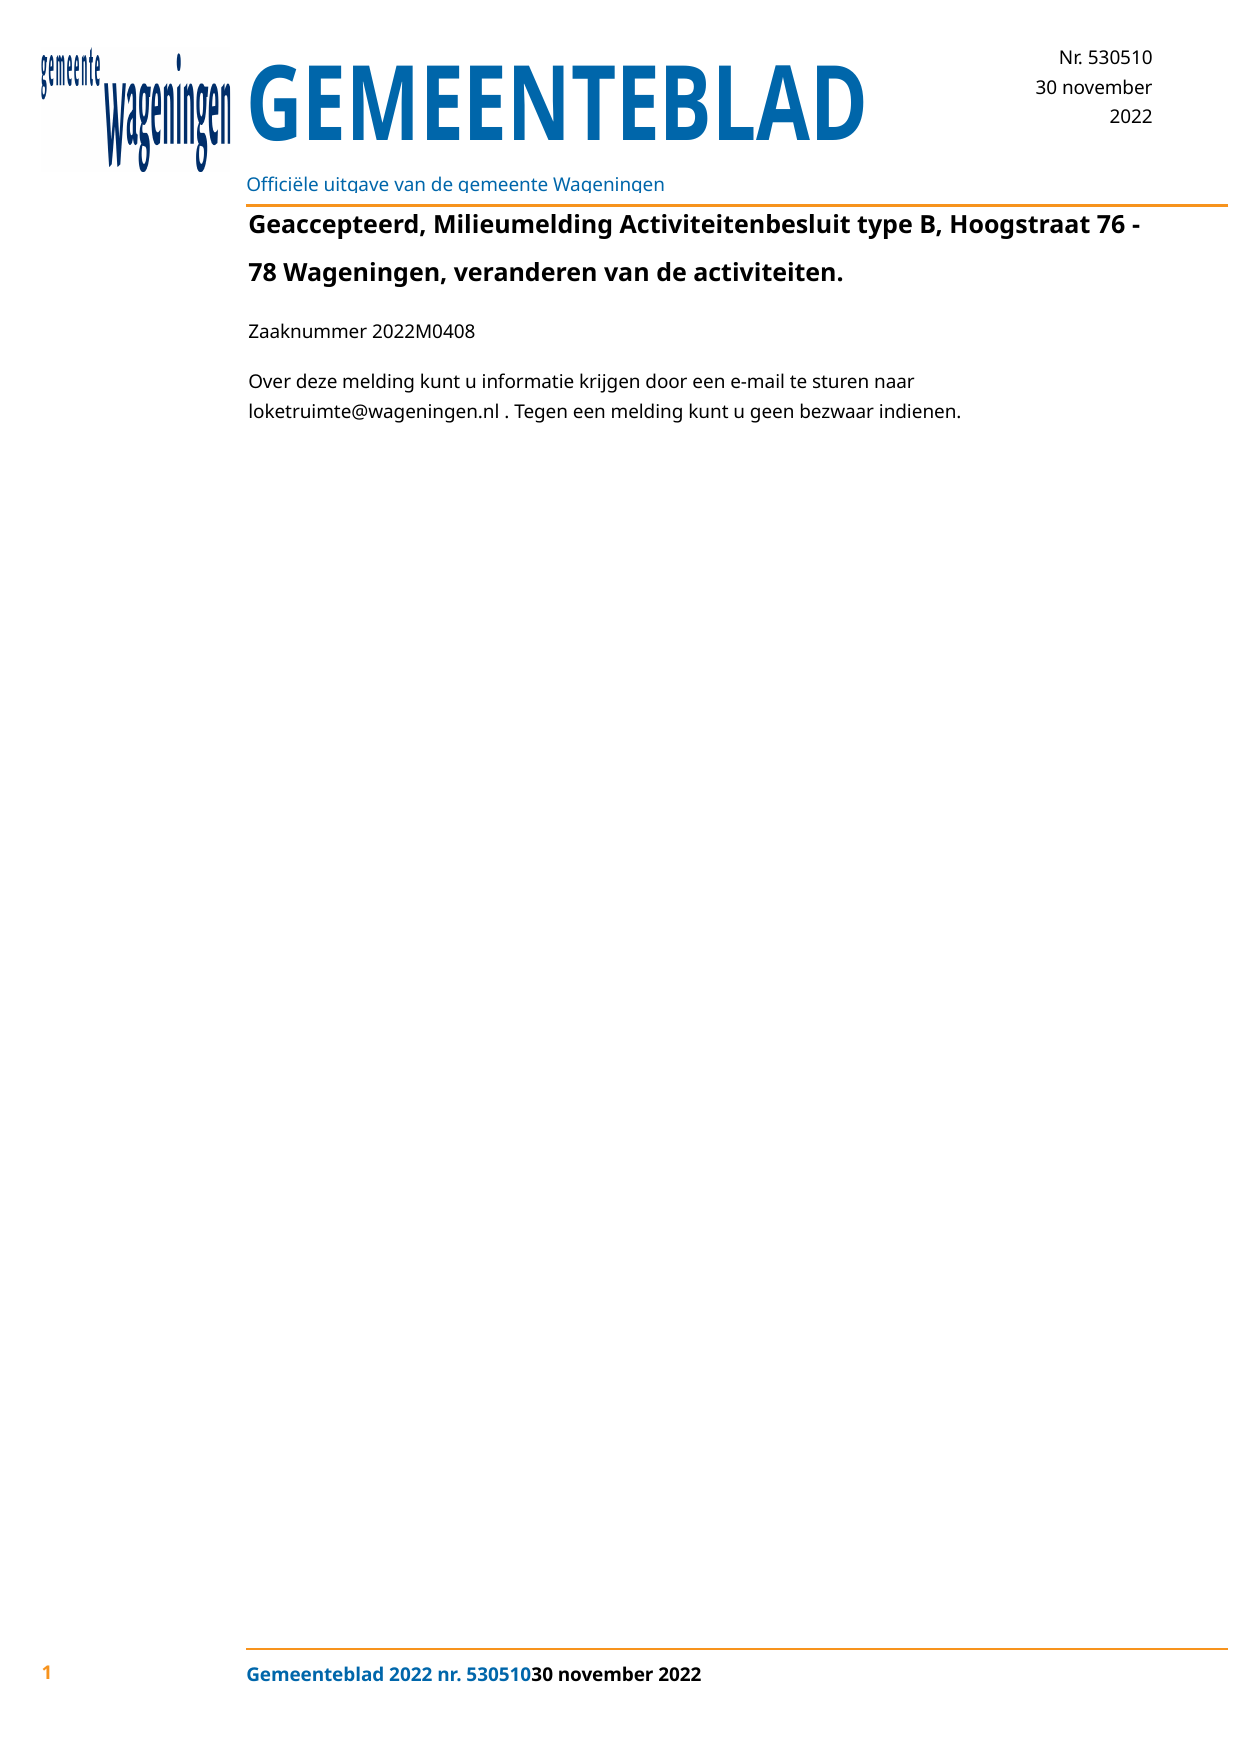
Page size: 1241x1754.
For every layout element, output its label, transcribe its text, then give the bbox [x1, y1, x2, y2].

text Over deze melding kunt u informatie krijgen door een e-mail te sturen naar loketruimte@wageningen.nl . Tegen een melding kunt u geen bezwaar indienen. [248, 368, 1152, 424]
text Geaccepteerd, Milieumelding Activiteitenbesluit type B, Hoogstraat 76 -78 Wageningen, veranderen van de activiteiten. [248, 207, 1152, 288]
text Zaaknummer 2022M0408 [248, 318, 1152, 344]
picture [41, 47, 231, 172]
